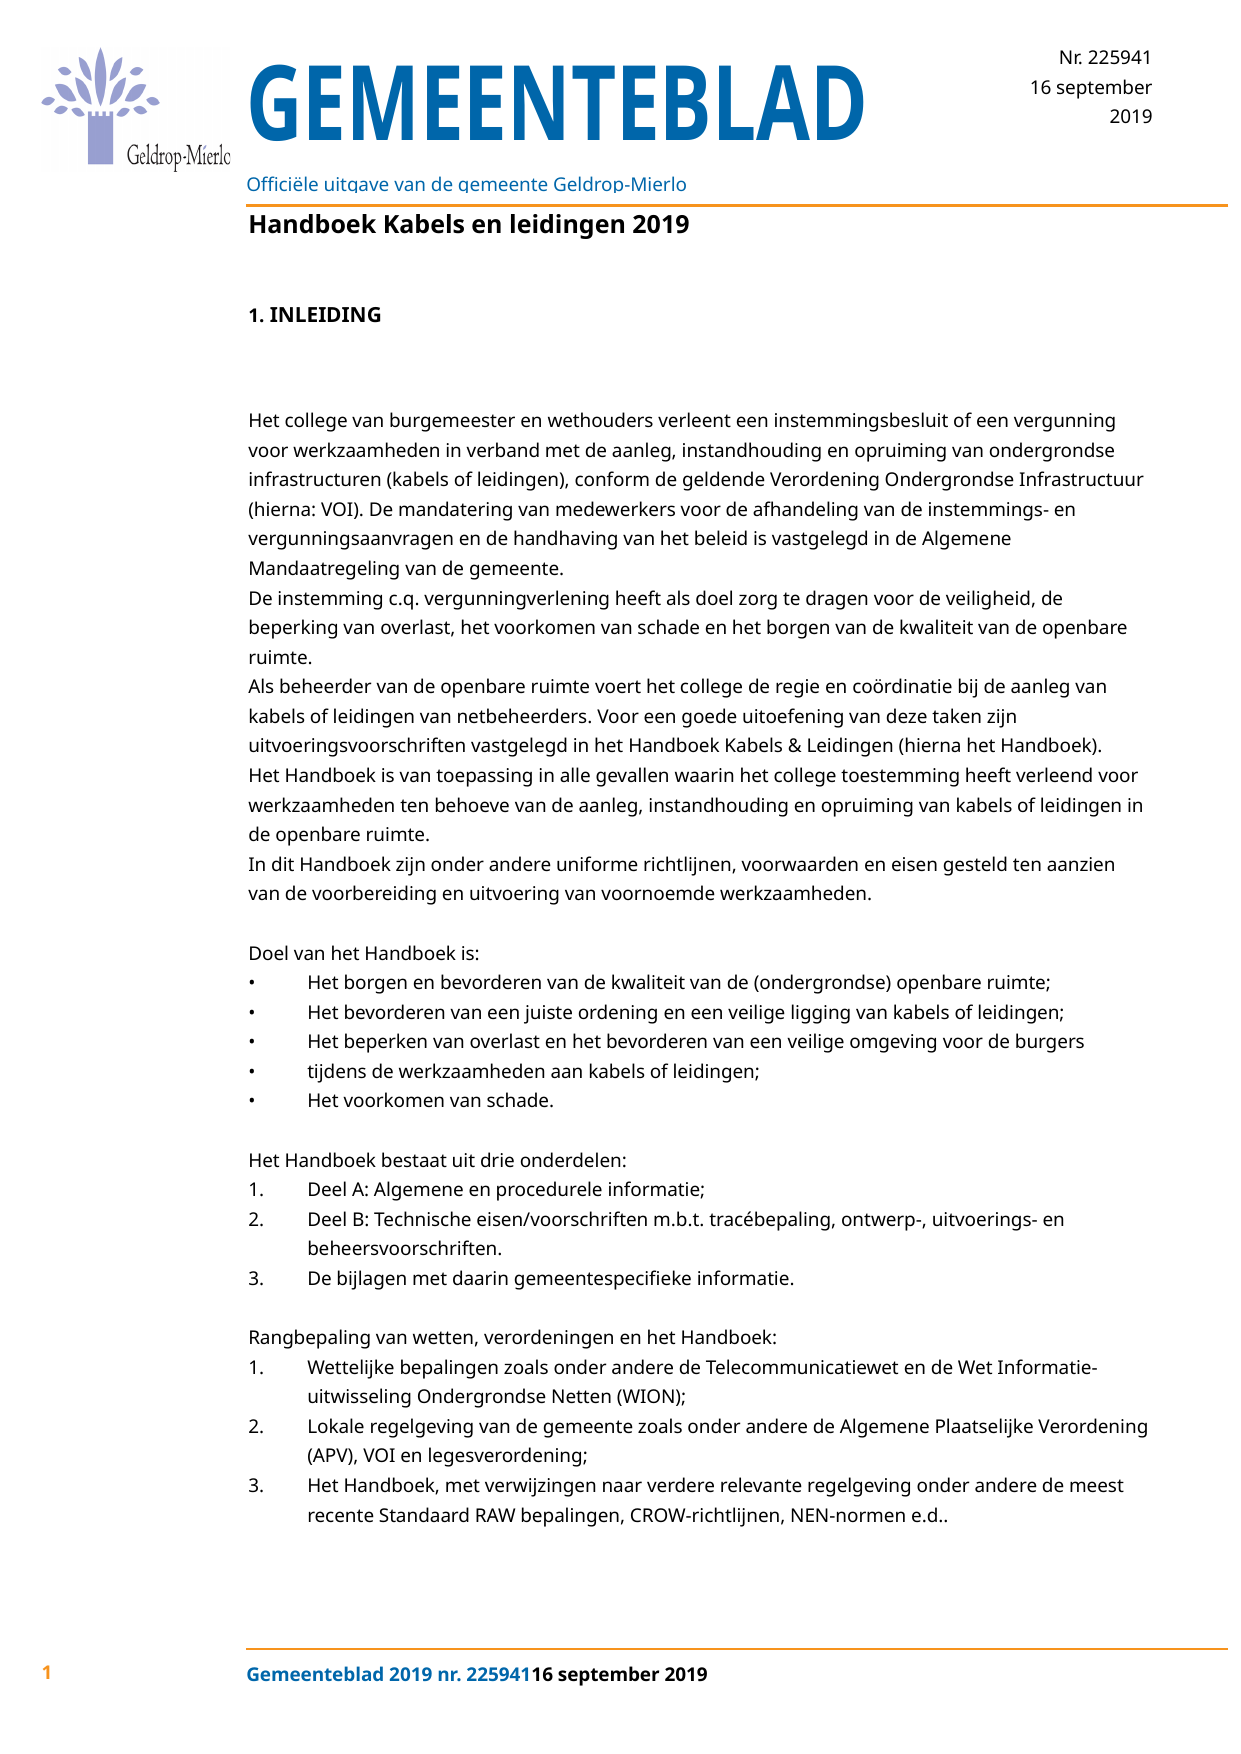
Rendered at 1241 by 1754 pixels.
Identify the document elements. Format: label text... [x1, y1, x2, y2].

text Doel van het Handboek is: [248, 940, 1152, 965]
list Lokale regelgeving van de gemeente zoals onder andere de Algemene Plaatselijke Verordening (APV), VOI en legesverordening; [248, 1413, 1152, 1468]
text Handboek Kabels en leidingen 2019 [248, 207, 1152, 241]
text 1. INLEIDING [248, 300, 1152, 328]
list Wettelijke bepalingen zoals onder andere de Telecommunicatiewet en de Wet Informatie-uitwisseling Ondergrondse Netten (WION); [248, 1354, 1152, 1409]
text Rangbepaling van wetten, verordeningen en het Handboek: [248, 1324, 1152, 1350]
list Het bevorderen van een juiste ordening en een veilige ligging van kabels of leidingen; [248, 999, 1152, 1024]
list Het Handboek, met verwijzingen naar verdere relevante regelgeving onder andere de meest recente Standaard RAW bepalingen, CROW-richtlijnen, NEN-normen e.d.. [248, 1472, 1152, 1527]
list tijdens de werkzaamheden aan kabels of leidingen; [248, 1058, 1152, 1084]
text Het Handboek is van toepassing in alle gevallen waarin het college toestemming heeft verleend voor werkzaamheden ten behoeve van de aanleg, instandhouding en opruiming van kabels of leidingen in de openbare ruimte. [248, 762, 1152, 847]
list Het voorkomen van schade. [248, 1088, 1152, 1113]
list Het borgen en bevorderen van de kwaliteit van de (ondergrondse) openbare ruimte; [248, 969, 1152, 995]
picture [41, 47, 231, 172]
list Deel A: Algemene en procedurele informatie; [248, 1176, 1152, 1202]
text In dit Handboek zijn onder andere uniforme richtlijnen, voorwaarden en eisen gesteld ten aanzien van de voorbereiding en uitvoering van voornoemde werkzaamheden. [248, 851, 1152, 906]
list De bijlagen met daarin gemeentespecifieke informatie. [248, 1265, 1152, 1291]
list Het beperken van overlast en het bevorderen van een veilige omgeving voor de burgers [248, 1028, 1152, 1054]
text Het college van burgemeester en wethouders verleent een instemmingsbesluit of een vergunning voor werkzaamheden in verband met de aanleg, instandhouding en opruiming van ondergrondse infrastructuren (kabels of leidingen), conform de geldende Verordening Ondergrondse Infrastructuur (hierna: VOI). De mandatering van medewerkers voor de afhandeling van de instemmings- en vergunningsaanvragen en de handhaving van het beleid is vastgelegd in de Algemene Mandaatregeling van de gemeente. [248, 407, 1152, 581]
text Het Handboek bestaat uit drie onderdelen: [248, 1147, 1152, 1172]
text De instemming c.q. vergunningverlening heeft als doel zorg te dragen voor de veiligheid, de beperking van overlast, het voorkomen van schade en het borgen van de kwaliteit van de openbare ruimte. [248, 585, 1152, 669]
list Deel B: Technische eisen/voorschriften m.b.t. tracébepaling, ontwerp-, uitvoerings- en beheersvoorschriften. [248, 1206, 1152, 1261]
text Als beheerder van de openbare ruimte voert het college de regie en coördinatie bij de aanleg van kabels of leidingen van netbeheerders. Voor een goede uitoefening van deze taken zijn uitvoeringsvoorschriften vastgelegd in het Handboek Kabels & Leidingen (hierna het Handboek). [248, 673, 1152, 758]
